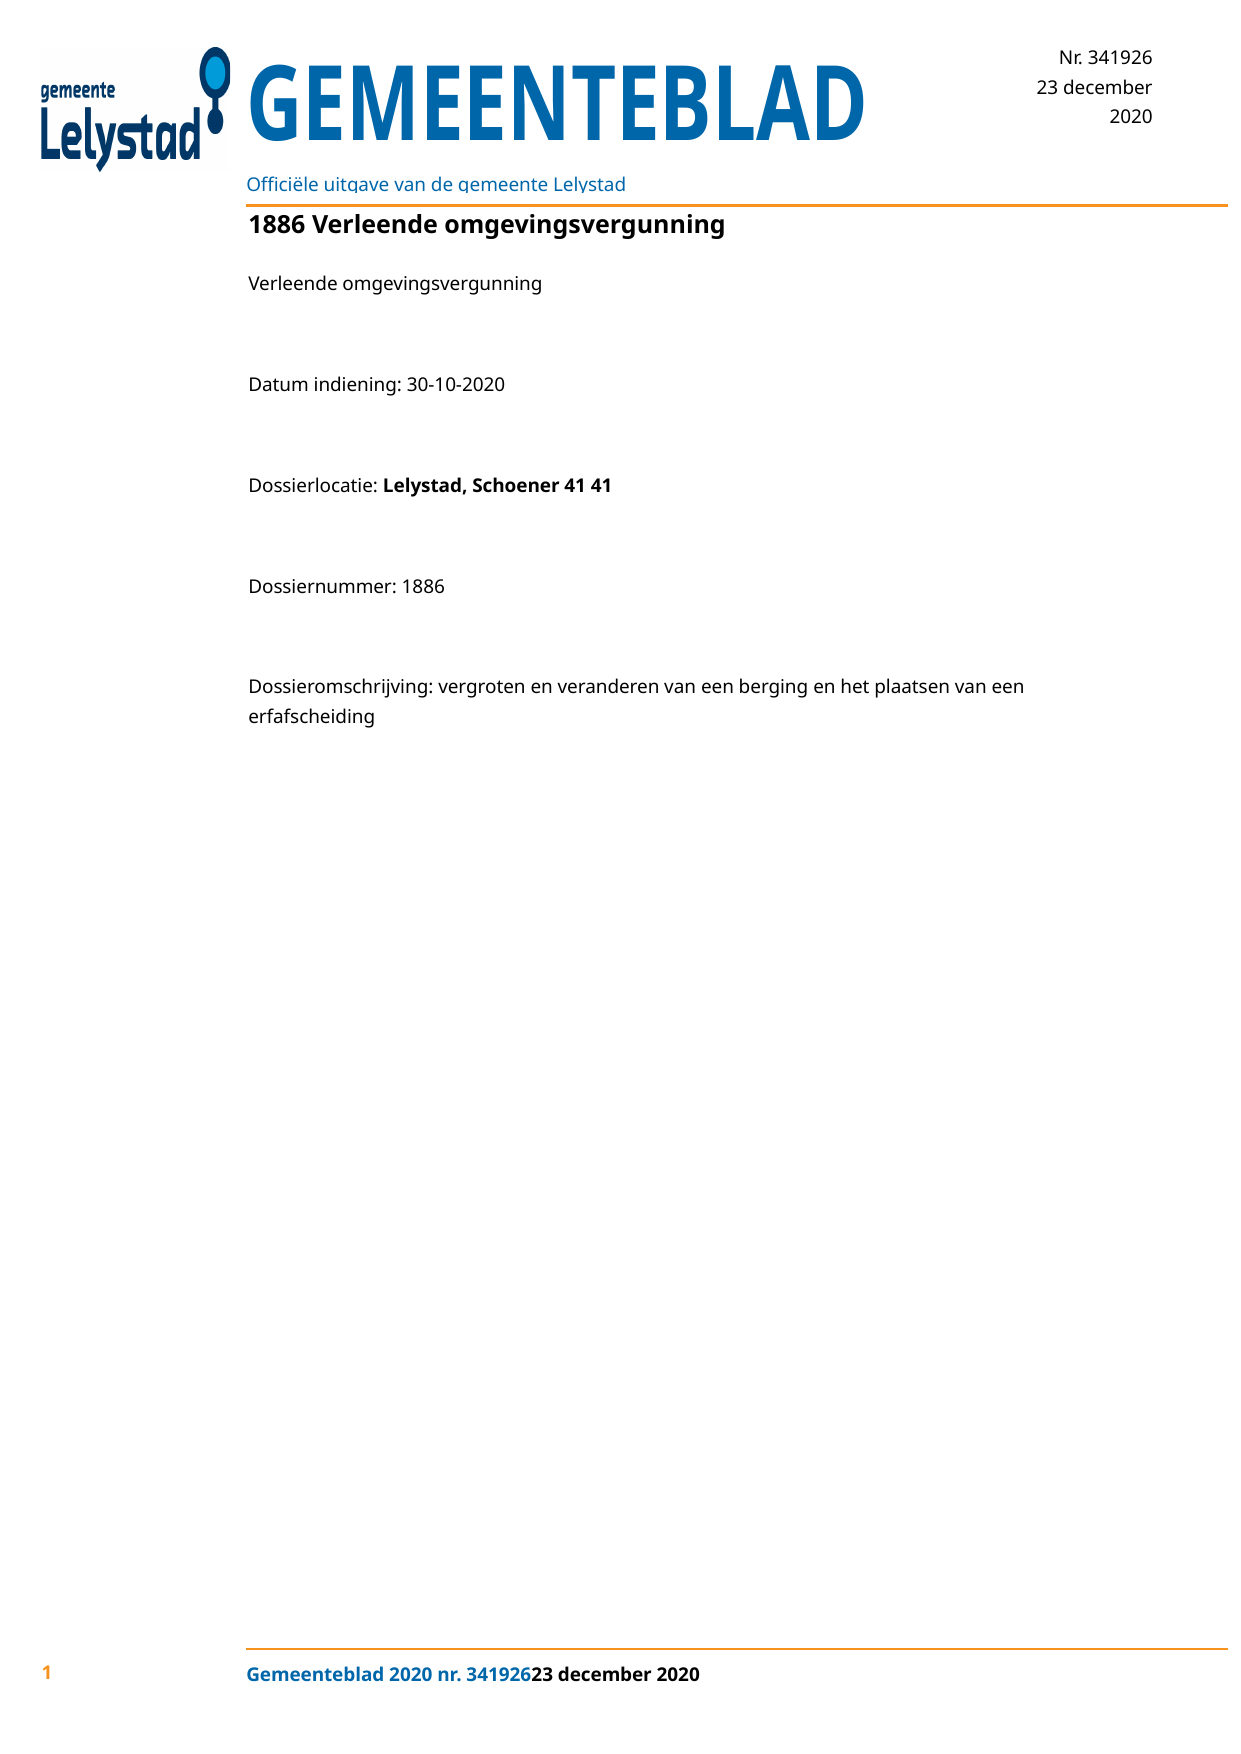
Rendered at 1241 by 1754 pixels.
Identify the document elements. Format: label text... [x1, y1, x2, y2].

text Datum indiening: 30-10-2020 [248, 371, 1152, 397]
text Dossieromschrijving: vergroten en veranderen van een berging en het plaatsen van een erfafscheiding [248, 674, 1152, 729]
text Dossierlocatie: Lelystad, Schoener 41 41 [248, 472, 1152, 498]
text Verleende omgevingsvergunning [248, 270, 1152, 296]
text Dossiernummer: 1886 [248, 573, 1152, 598]
text 1886 Verleende omgevingsvergunning [248, 207, 1152, 241]
picture [41, 47, 231, 172]
